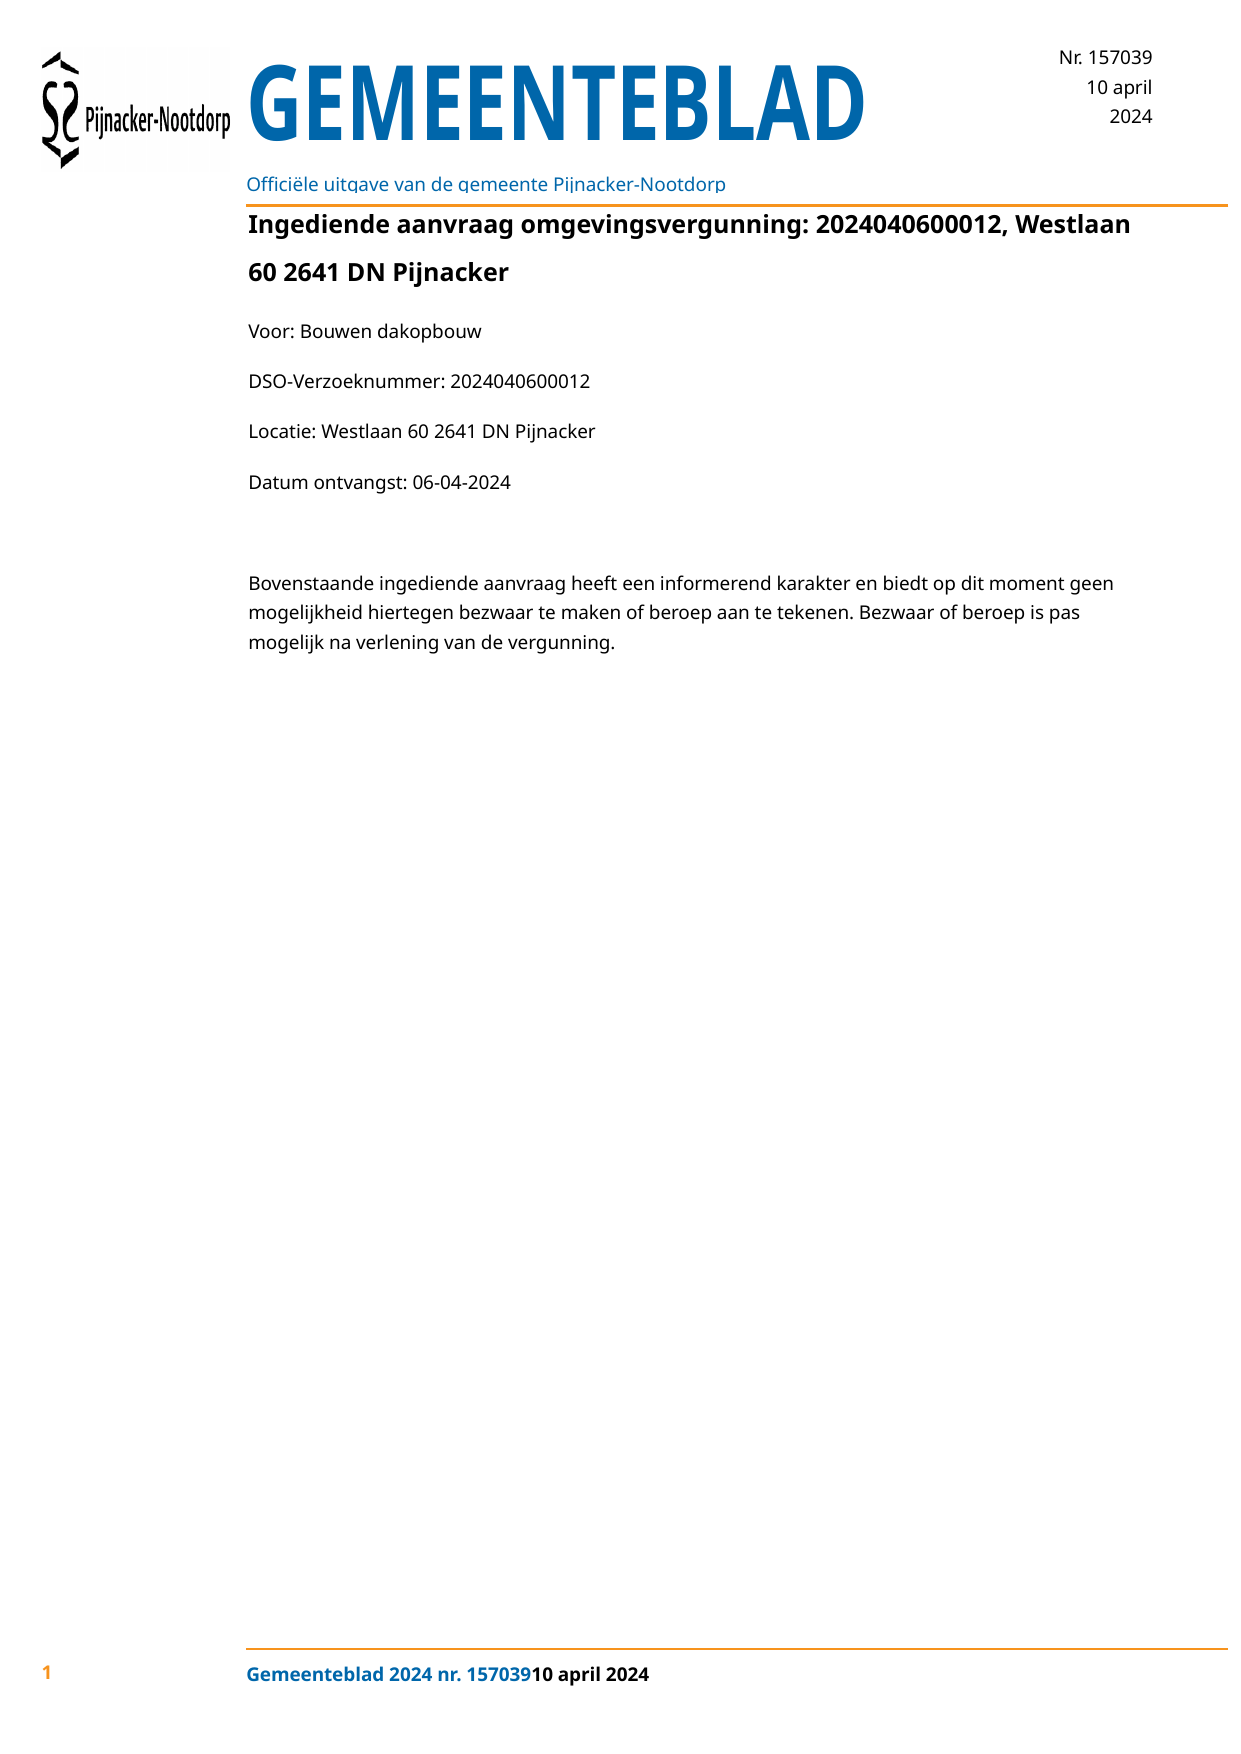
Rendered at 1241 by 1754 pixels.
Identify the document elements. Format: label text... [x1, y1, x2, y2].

text DSO-Verzoeknummer: 2024040600012 [248, 368, 1152, 394]
picture [41, 47, 231, 172]
text Datum ontvangst: 06-04-2024 [248, 469, 1152, 495]
text Voor: Bouwen dakopbouw [248, 318, 1152, 344]
text Bovenstaande ingediende aanvraag heeft een informerend karakter en biedt op dit moment geen mogelijkheid hiertegen bezwaar te maken of beroep aan te tekenen. Bezwaar of beroep is pas mogelijk na verlening van de vergunning. [248, 570, 1152, 655]
text Ingediende aanvraag omgevingsvergunning: 2024040600012, Westlaan 60 2641 DN Pijnacker [248, 207, 1152, 288]
text Locatie: Westlaan 60 2641 DN Pijnacker [248, 419, 1152, 444]
